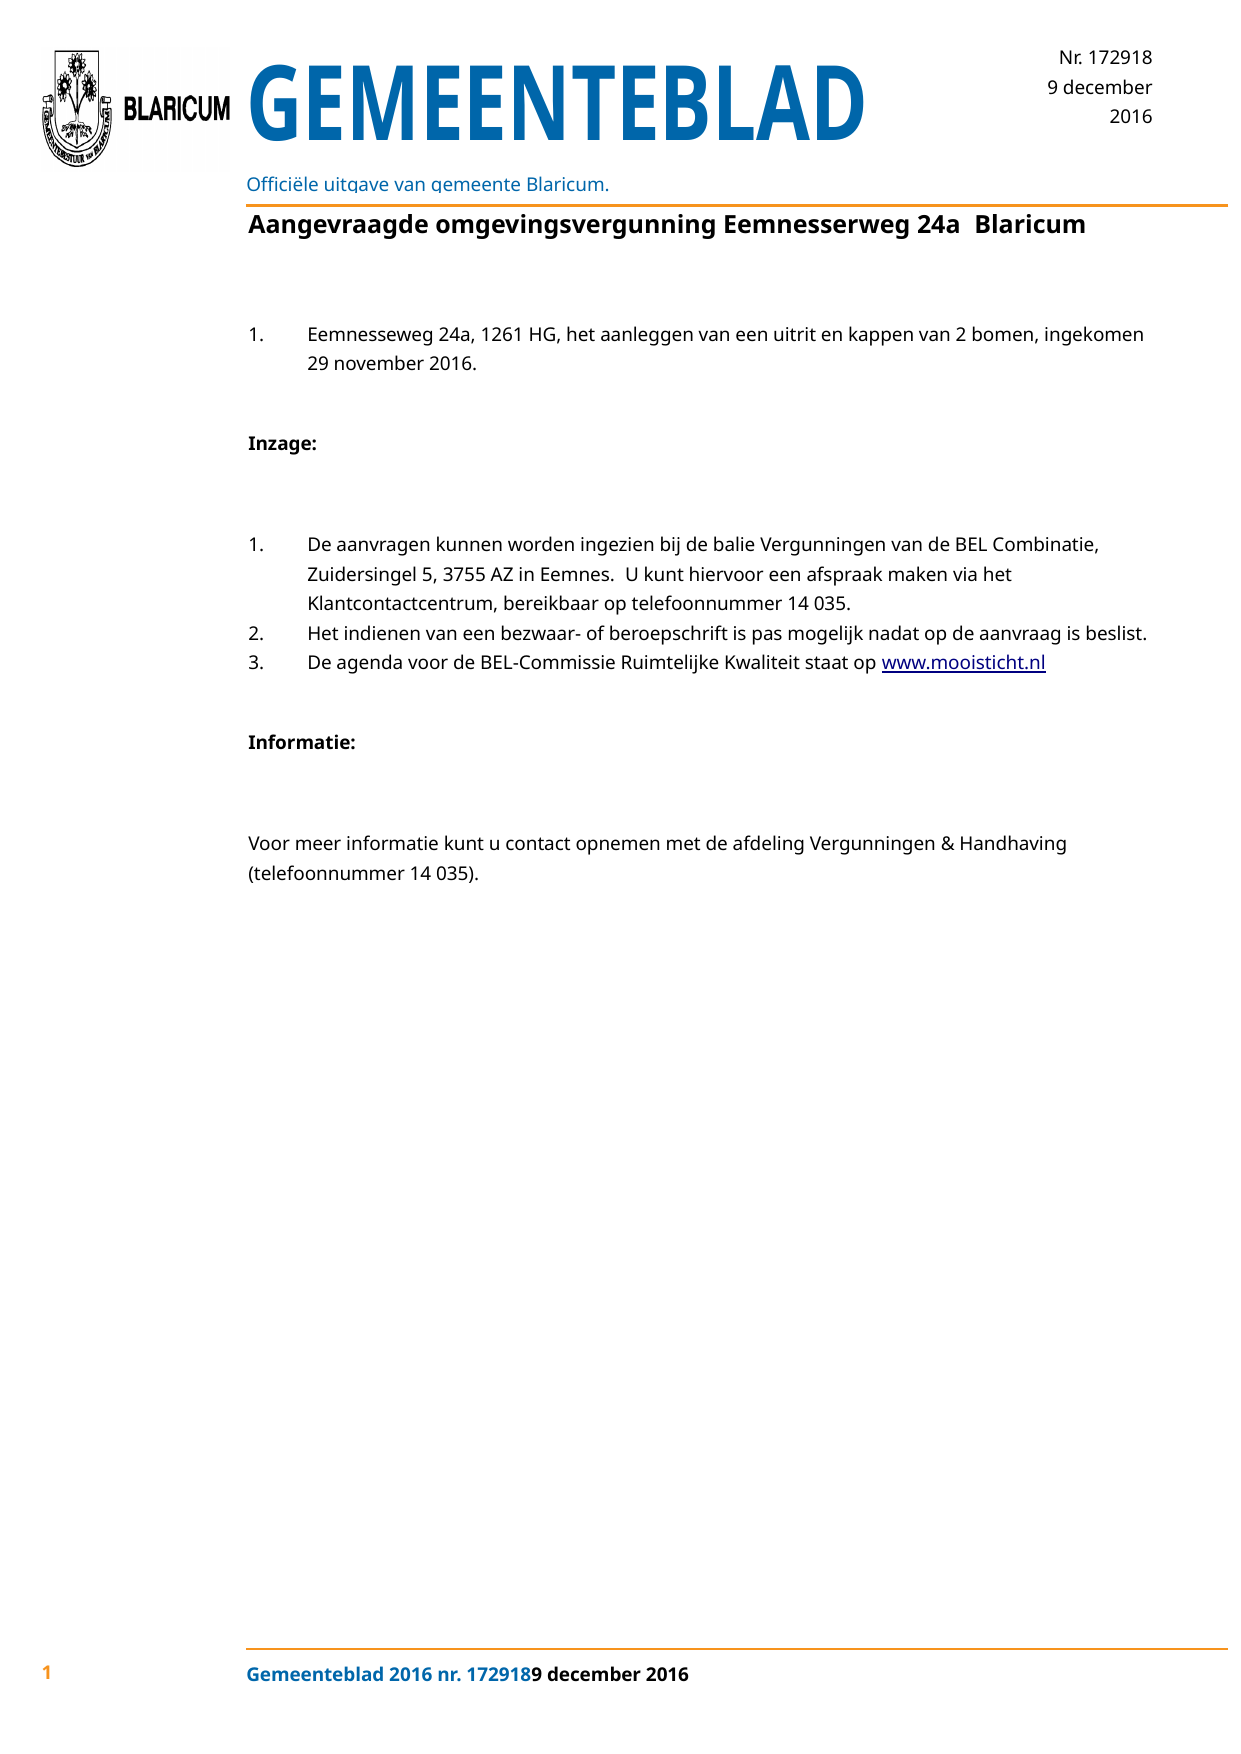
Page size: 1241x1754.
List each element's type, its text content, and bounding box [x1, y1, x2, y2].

text Voor meer informatie kunt u contact opnemen met de afdeling Vergunningen & Handhaving (telefoonnummer 14 035). [248, 830, 1152, 886]
list De aanvragen kunnen worden ingezien bij de balie Vergunningen van de BEL Combinatie, Zuidersingel 5, 3755 AZ in Eemnes. U kunt hiervoor een afspraak maken via het Klantcontactcentrum, bereikbaar op telefoonnummer 14 035. [248, 531, 1152, 616]
picture [41, 47, 231, 172]
text Aangevraagde omgevingsvergunning Eemnesserweg 24a Blaricum [248, 207, 1152, 241]
list Eemnesseweg 24a, 1261 HG, het aanleggen van een uitrit en kappen van 2 bomen, ingekomen 29 november 2016. [248, 321, 1152, 376]
text Inzage: [248, 430, 1152, 456]
list Het indienen van een bezwaar- of beroepschrift is pas mogelijk nadat op de aanvraag is beslist. [248, 620, 1152, 646]
list De agenda voor de BEL-Commissie Ruimtelijke Kwaliteit staat op www.mooisticht.nl [248, 649, 1152, 675]
text Informatie: [248, 729, 1152, 755]
